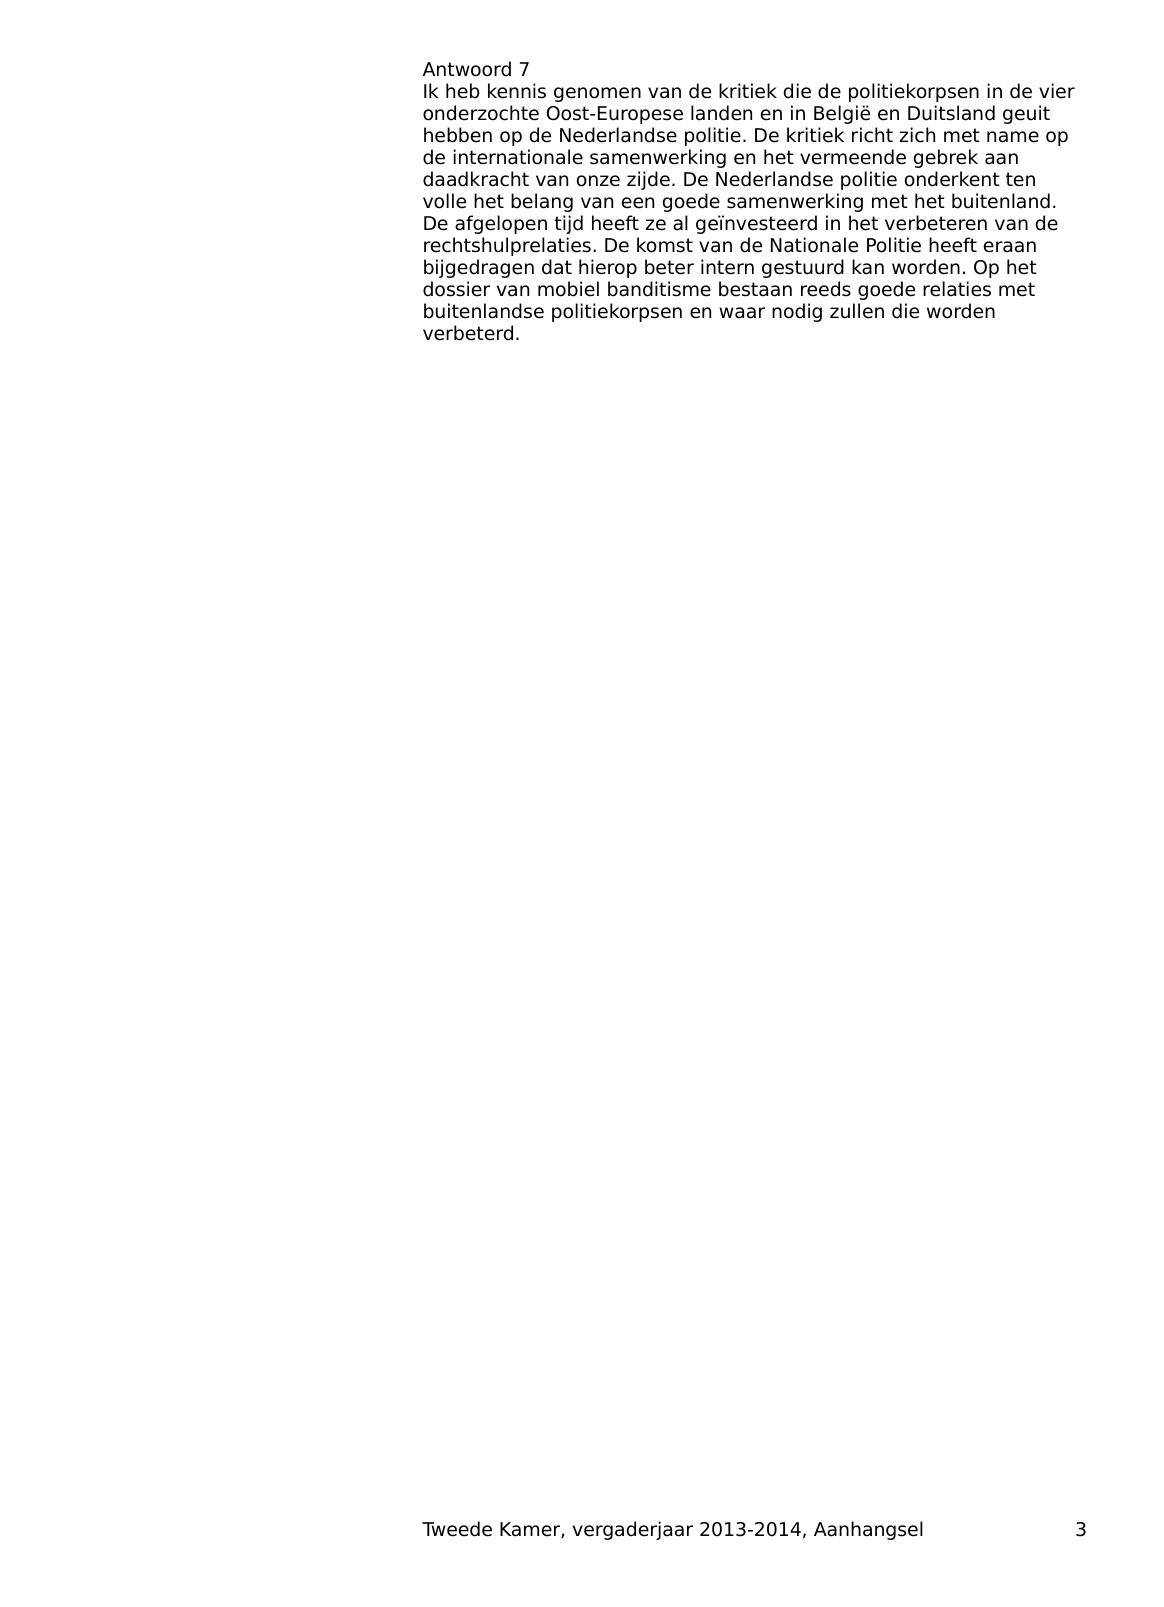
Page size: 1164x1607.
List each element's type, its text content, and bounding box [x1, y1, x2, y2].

text Antwoord 7 [422, 59, 1087, 81]
text Ik heb kennis genomen van de kritiek die de politiekorpsen in de vier onderzochte Oost-Europese landen en in België en Duitsland geuit hebben op de Nederlandse politie. De kritiek richt zich met name op de internationale samenwerking en het vermeende gebrek aan daadkracht van onze zijde. De Nederlandse politie onderkent ten volle het belang van een goede samenwerking met het buitenland. De afgelopen tijd heeft ze al geïnvesteerd in het verbeteren van de rechtshulprelaties. De komst van de Nationale Politie heeft eraan bijgedragen dat hierop beter intern gestuurd kan worden. Op het dossier van mobiel banditisme bestaan reeds goede relaties met buitenlandse politiekorpsen en waar nodig zullen die worden verbeterd. [422, 81, 1087, 345]
